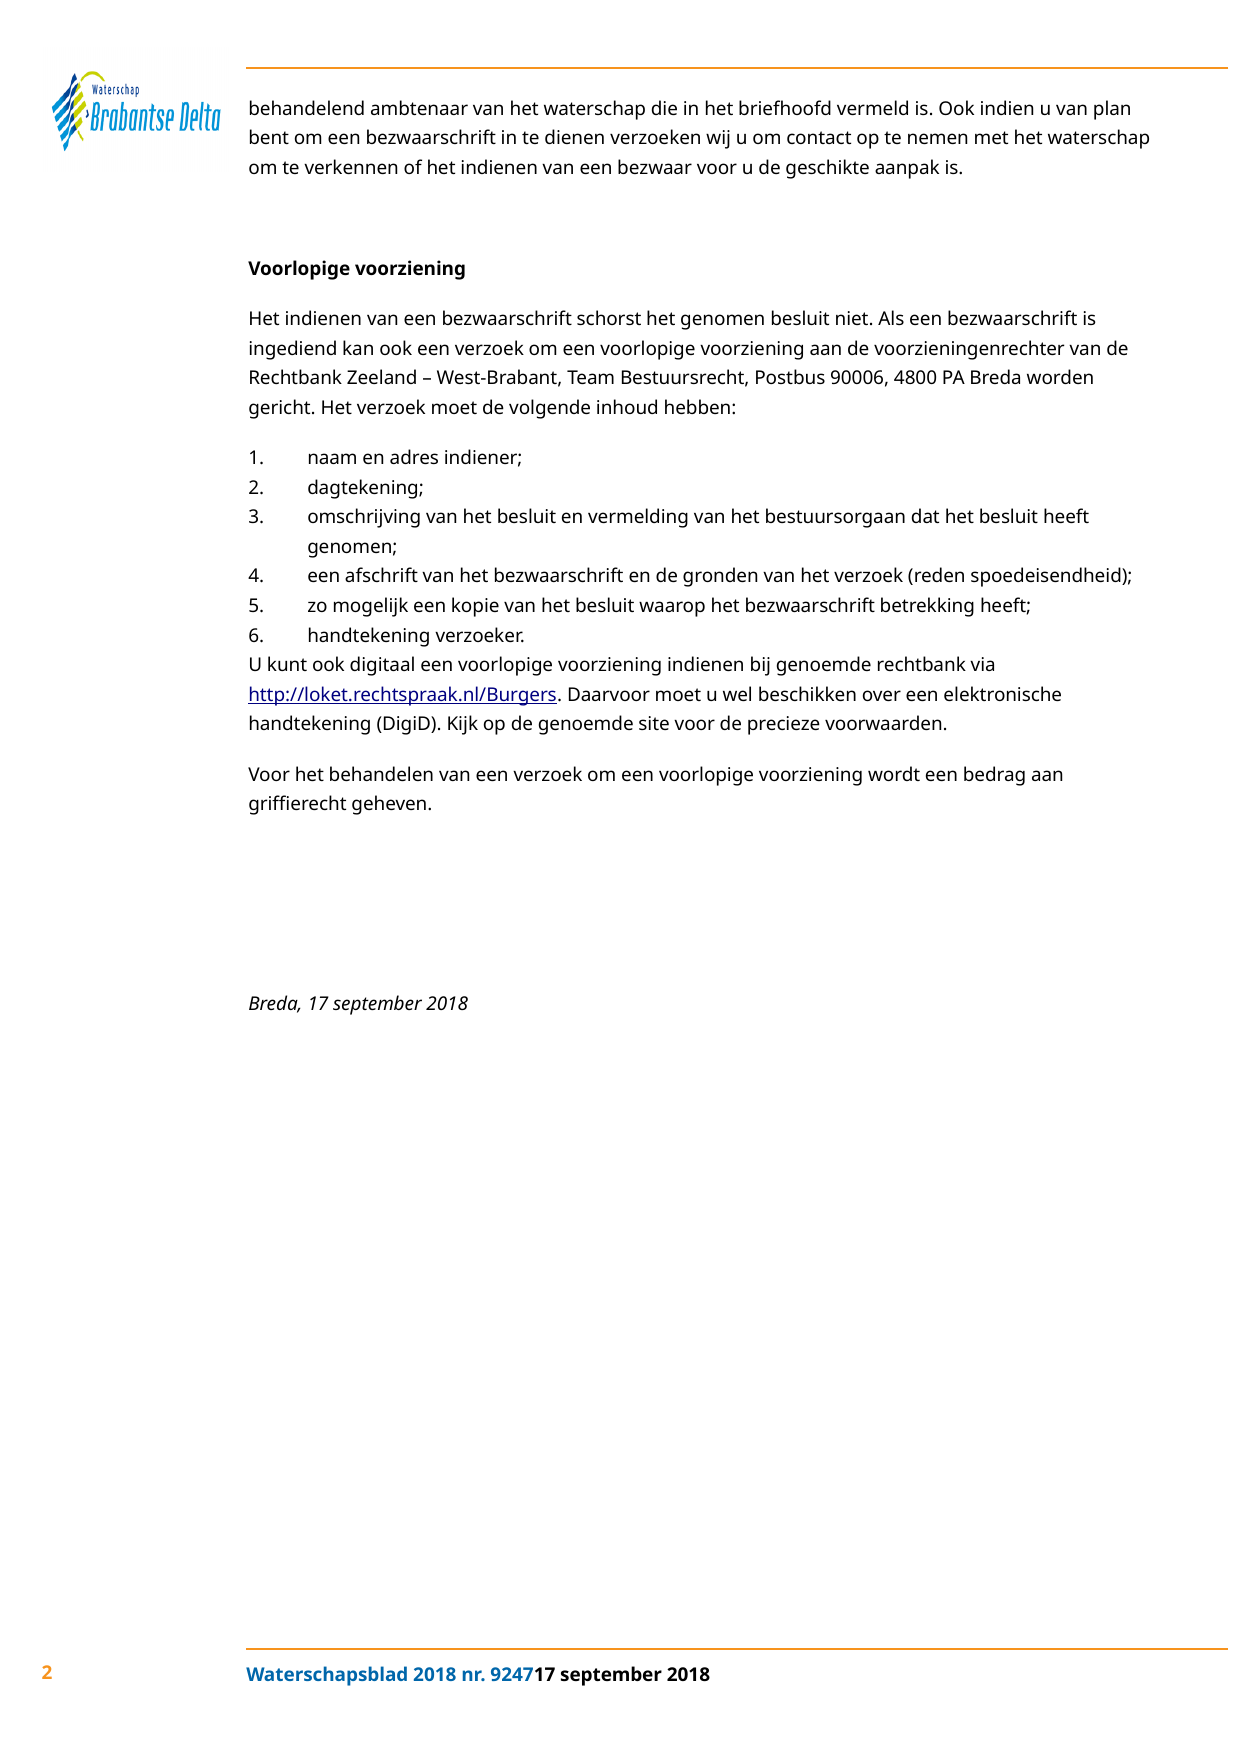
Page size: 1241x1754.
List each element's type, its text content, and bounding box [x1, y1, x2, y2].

text behandelend ambtenaar van het waterschap die in het briefhoofd vermeld is. Ook indien u van plan bent om een bezwaarschrift in te dienen verzoeken wij u om contact op te nemen met het waterschap om te verkennen of het indienen van een bezwaar voor u de geschikte aanpak is. [248, 95, 1152, 180]
text U kunt ook digitaal een voorlopige voorziening indienen bij genoemde rechtbank via http://loket.rechtspraak.nl/Burgers. Daarvoor moet u wel beschikken over een elektronische handtekening (DigiD). Kijk op de genoemde site voor de precieze voorwaarden. [248, 651, 1152, 736]
list naam en adres indiener; [248, 444, 1152, 470]
list zo mogelijk een kopie van het besluit waarop het bezwaarschrift betrekking heeft; [248, 592, 1152, 618]
list omschrijving van het besluit en vermelding van het bestuursorgaan dat het besluit heeft genomen; [248, 503, 1152, 559]
list dagtekening; [248, 474, 1152, 500]
text Voorlopige voorziening [248, 255, 1152, 281]
text Het indienen van een bezwaarschrift schorst het genomen besluit niet. Als een bezwaarschrift is ingediend kan ook een verzoek om een voorlopige voorziening aan de voorzieningenrechter van de Rechtbank Zeeland – West-Brabant, Team Bestuursrecht, Postbus 90006, 4800 PA Breda worden gericht. Het verzoek moet de volgende inhoud hebben: [248, 305, 1152, 420]
text Voor het behandelen van een verzoek om een voorlopige voorziening wordt een bedrag aan griffierecht geheven. [248, 761, 1152, 816]
picture [41, 47, 231, 172]
list een afschrift van het bezwaarschrift en de gronden van het verzoek (reden spoedeisendheid); [248, 563, 1152, 588]
text Breda, 17 september 2018 [248, 990, 1152, 1015]
list handtekening verzoeker. [248, 622, 1152, 648]
